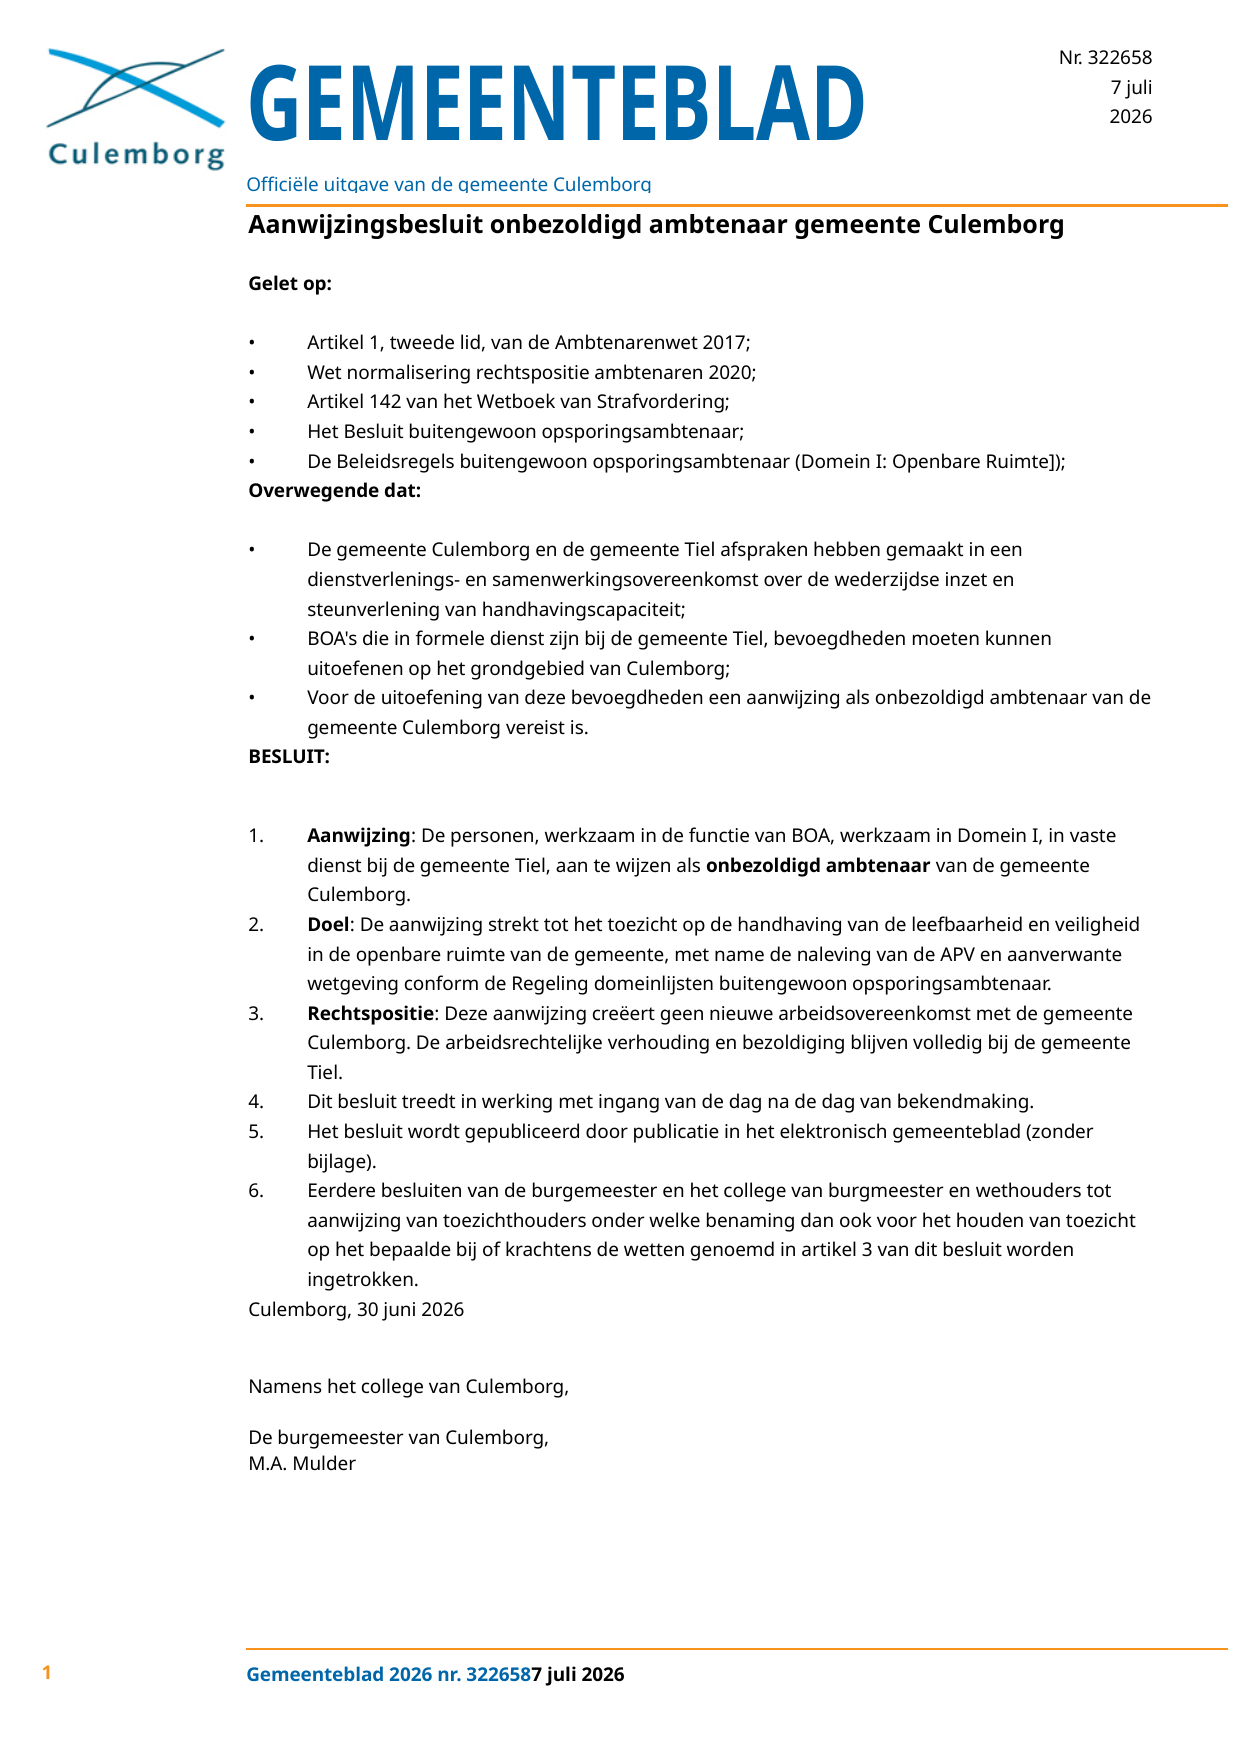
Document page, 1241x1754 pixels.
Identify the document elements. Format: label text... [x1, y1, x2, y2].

list Artikel 1, tweede lid, van de Ambtenarenwet 2017; [248, 329, 1152, 355]
text M.A. Mulder [248, 1450, 1152, 1476]
picture [41, 47, 231, 172]
list Aanwijzing: De personen, werkzaam in de functie van BOA, werkzaam in Domein I, in vaste dienst bij de gemeente Tiel, aan te wijzen als onbezoldigd ambtenaar van de gemeente Culemborg. [248, 822, 1152, 907]
text BESLUIT: [248, 744, 1152, 769]
list Dit besluit treedt in werking met ingang van de dag na de dag van bekendmaking. [248, 1089, 1152, 1114]
list Rechtspositie: Deze aanwijzing creëert geen nieuwe arbeidsovereenkomst met de gemeente Culemborg. De arbeidsrechtelijke verhouding en bezoldiging blijven volledig bij de gemeente Tiel. [248, 1000, 1152, 1085]
list BOA's die in formele dienst zijn bij de gemeente Tiel, bevoegdheden moeten kunnen uitoefenen op het grondgebied van Culemborg; [248, 625, 1152, 681]
list De Beleidsregels buitengewoon opsporingsambtenaar (Domein I: Openbare Ruimte]); [248, 448, 1152, 473]
list Het Besluit buitengewoon opsporingsambtenaar; [248, 418, 1152, 444]
text Culemborg, 30 juni 2026 [248, 1296, 1152, 1322]
list Het besluit wordt gepubliceerd door publicatie in het elektronisch gemeenteblad (zonder bijlage). [248, 1118, 1152, 1174]
text Aanwijzingsbesluit onbezoldigd ambtenaar gemeente Culemborg [248, 207, 1152, 241]
text Namens het college van Culemborg, [248, 1373, 1152, 1399]
list Artikel 142 van het Wetboek van Strafvordering; [248, 389, 1152, 414]
text De burgemeester van Culemborg, [248, 1424, 1152, 1450]
list De gemeente Culemborg en de gemeente Tiel afspraken hebben gemaakt in een dienstverlenings- en samenwerkingsovereenkomst over de wederzijdse inzet en steunverlening van handhavingscapaciteit; [248, 537, 1152, 621]
text Overwegende dat: [248, 477, 1152, 503]
list Voor de uitoefening van deze bevoegdheden een aanwijzing als onbezoldigd ambtenaar van de gemeente Culemborg vereist is. [248, 684, 1152, 740]
text Gelet op: [248, 270, 1152, 296]
list Doel: De aanwijzing strekt tot het toezicht op de handhaving van de leefbaarheid en veiligheid in de openbare ruimte van de gemeente, met name de naleving van de APV en aanverwante wetgeving conform de Regeling domeinlijsten buitengewoon opsporingsambtenaar. [248, 911, 1152, 996]
list Wet normalisering rechtspositie ambtenaren 2020; [248, 359, 1152, 385]
list Eerdere besluiten van de burgemeester en het college van burgmeester en wethouders tot aanwijzing van toezichthouders onder welke benaming dan ook voor het houden van toezicht op het bepaalde bij of krachtens de wetten genoemd in artikel 3 van dit besluit worden ingetrokken. [248, 1177, 1152, 1292]
